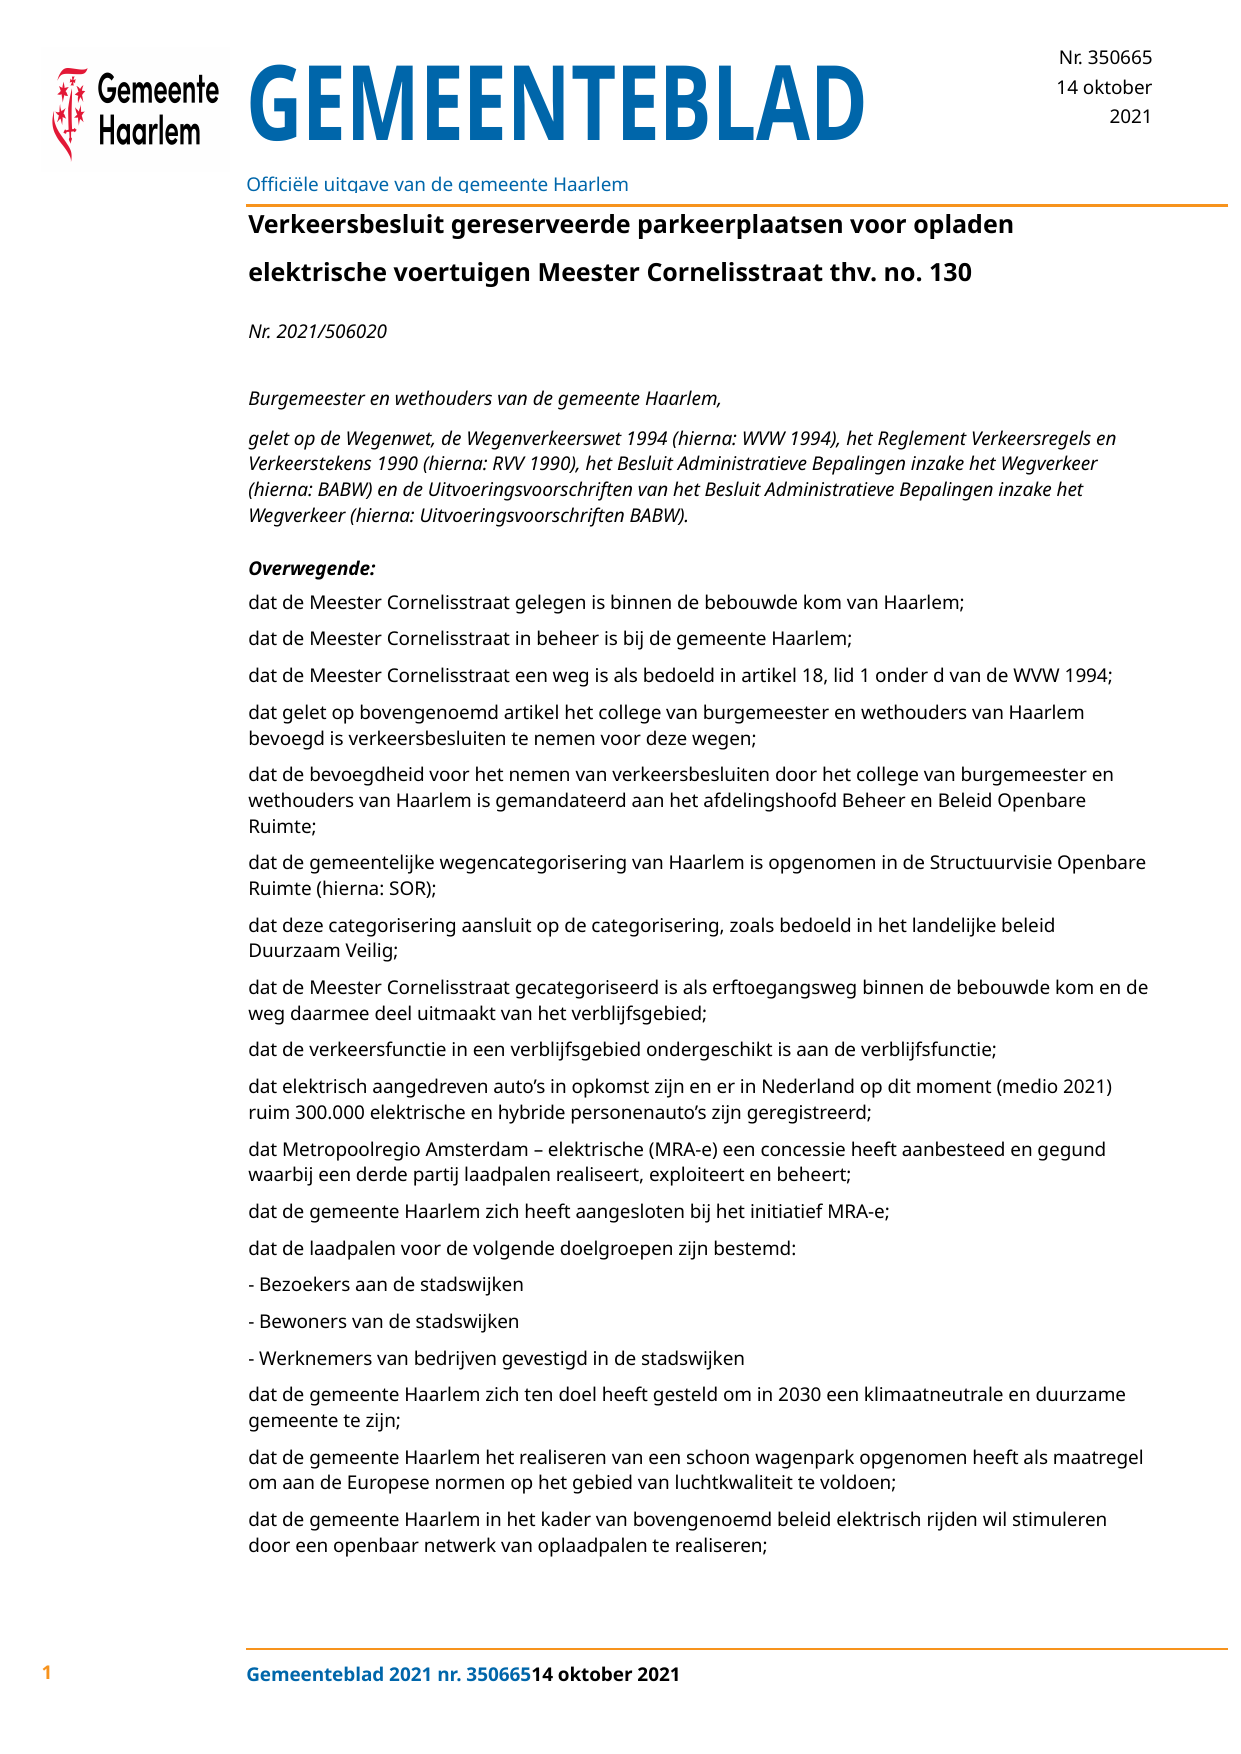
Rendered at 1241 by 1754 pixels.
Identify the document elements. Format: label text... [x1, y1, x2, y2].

text dat de Meester Cornelisstraat een weg is als bedoeld in artikel 18, lid 1 onder d van de WVW 1994; [248, 662, 1152, 688]
text - Bewoners van de stadswijken [248, 1308, 1152, 1334]
text dat de gemeente Haarlem het realiseren van een schoon wagenpark opgenomen heeft als maatregel om aan de Europese normen op het gebied van luchtkwaliteit te voldoen; [248, 1444, 1152, 1495]
text dat de gemeente Haarlem in het kader van bovengenoemd beleid elektrisch rijden wil stimuleren door een openbaar netwerk van oplaadpalen te realiseren; [248, 1506, 1152, 1558]
text dat Metropoolregio Amsterdam – elektrische (MRA-e) een concessie heeft aanbesteed en gegund waarbij een derde partij laadpalen realiseert, exploiteert en beheert; [248, 1136, 1152, 1187]
text dat de gemeente Haarlem zich heeft aangesloten bij het initiatief MRA-e; [248, 1198, 1152, 1224]
text - Bezoekers aan de stadswijken [248, 1271, 1152, 1297]
text dat de laadpalen voor de volgende doelgroepen zijn bestemd: [248, 1235, 1152, 1261]
text dat de verkeersfunctie in een verblijfsgebied ondergeschikt is aan de verblijfsfunctie; [248, 1037, 1152, 1062]
picture [41, 47, 231, 172]
text dat de Meester Cornelisstraat gelegen is binnen de bebouwde kom van Haarlem; [248, 589, 1152, 615]
text dat de bevoegdheid voor het nemen van verkeersbesluiten door het college van burgemeester en wethouders van Haarlem is gemandateerd aan het afdelingshoofd Beheer en Beleid Openbare Ruimte; [248, 761, 1152, 838]
text dat de Meester Cornelisstraat gecategoriseerd is als erftoegangsweg binnen de bebouwde kom en de weg daarmee deel uitmaakt van het verblijfsgebied; [248, 974, 1152, 1026]
text dat de gemeentelijke wegencategorisering van Haarlem is opgenomen in de Structuurvisie Openbare Ruimte (hierna: SOR); [248, 849, 1152, 901]
text Nr. 2021/506020 [248, 318, 1152, 344]
text dat de gemeente Haarlem zich ten doel heeft gesteld om in 2030 een klimaatneutrale en duurzame gemeente te zijn; [248, 1381, 1152, 1433]
text dat de Meester Cornelisstraat in beheer is bij de gemeente Haarlem; [248, 626, 1152, 651]
text Overwegende: [248, 555, 1152, 581]
text dat gelet op bovengenoemd artikel het college van burgemeester en wethouders van Haarlem bevoegd is verkeersbesluiten te nemen voor deze wegen; [248, 699, 1152, 750]
text dat deze categorisering aansluit op de categorisering, zoals bedoeld in het landelijke beleid Duurzaam Veilig; [248, 912, 1152, 963]
text Verkeersbesluit gereserveerde parkeerplaatsen voor opladen elektrische voertuigen Meester Cornelisstraat thv. no. 130 [248, 207, 1152, 288]
text dat elektrisch aangedreven auto’s in opkomst zijn en er in Nederland op dit moment (medio 2021) ruim 300.000 elektrische en hybride personenauto’s zijn geregistreerd; [248, 1073, 1152, 1125]
text Burgemeester en wethouders van de gemeente Haarlem, [248, 386, 1152, 411]
text - Werknemers van bedrijven gevestigd in de stadswijken [248, 1345, 1152, 1371]
text gelet op de Wegenwet, de Wegenverkeerswet 1994 (hierna: WVW 1994), het Reglement Verkeersregels en Verkeerstekens 1990 (hierna: RVV 1990), het Besluit Administratieve Bepalingen inzake het Wegverkeer (hierna: BABW) en de Uitvoeringsvoorschriften van het Besluit Administratieve Bepalingen inzake het Wegverkeer (hierna: Uitvoeringsvoorschriften BABW). [248, 425, 1152, 528]
